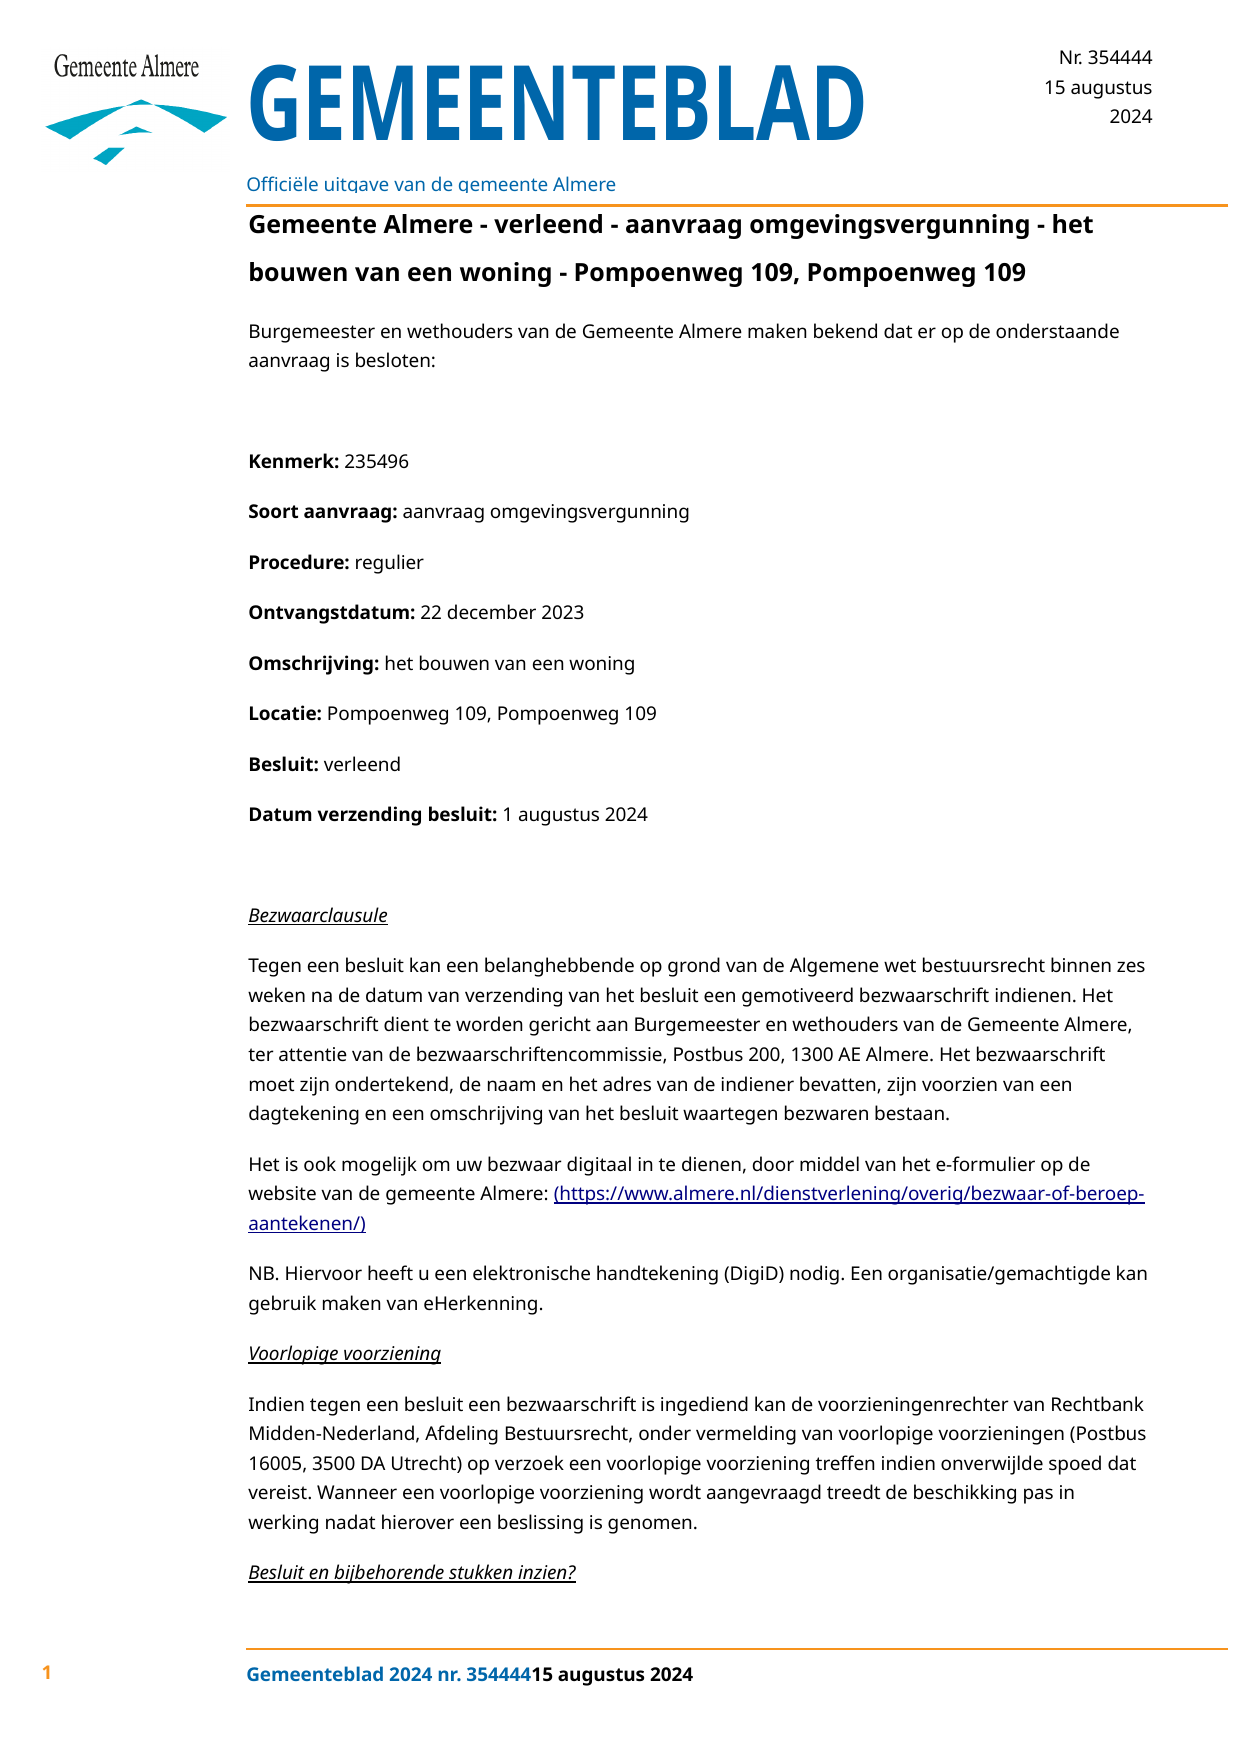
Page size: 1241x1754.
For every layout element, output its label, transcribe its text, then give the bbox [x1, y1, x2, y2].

text Omschrijving: het bouwen van een woning [248, 650, 1152, 676]
text NB. Hiervoor heeft u een elektronische handtekening (DigiD) nodig. Een organisatie/gemachtigde kan gebruik maken van eHerkenning. [248, 1260, 1152, 1316]
text Soort aanvraag: aanvraag omgevingsvergunning [248, 499, 1152, 524]
text Procedure: regulier [248, 549, 1152, 575]
text Besluit en bijbehorende stukken inzien? [248, 1559, 1152, 1585]
text Tegen een besluit kan een belanghebbende op grond van de Algemene wet bestuursrecht binnen zes weken na de datum van verzending van het besluit een gemotiveerd bezwaarschrift indienen. Het bezwaarschrift dient te worden gericht aan Burgemeester en wethouders van de Gemeente Almere, ter attentie van de bezwaarschriftencommissie, Postbus 200, 1300 AE Almere. Het bezwaarschrift moet zijn ondertekend, de naam en het adres van de indiener bevatten, zijn voorzien van een dagtekening en een omschrijving van het besluit waartegen bezwaren bestaan. [248, 952, 1152, 1126]
text Burgemeester en wethouders van de Gemeente Almere maken bekend dat er op de onderstaande aanvraag is besloten: [248, 318, 1152, 373]
text Besluit: verleend [248, 751, 1152, 777]
text Locatie: Pompoenweg 109, Pompoenweg 109 [248, 700, 1152, 726]
text Bezwaarclausule [248, 902, 1152, 928]
text Gemeente Almere - verleend - aanvraag omgevingsvergunning - het bouwen van een woning - Pompoenweg 109, Pompoenweg 109 [248, 207, 1152, 288]
text Ontvangstdatum: 22 december 2023 [248, 599, 1152, 625]
text Indien tegen een besluit een bezwaarschrift is ingediend kan de voorzieningenrechter van Rechtbank Midden-Nederland, Afdeling Bestuursrecht, onder vermelding van voorlopige voorzieningen (Postbus 16005, 3500 DA Utrecht) op verzoek een voorlopige voorziening treffen indien onverwijlde spoed dat vereist. Wanneer een voorlopige voorziening wordt aangevraagd treedt de beschikking pas in werking nadat hierover een beslissing is genomen. [248, 1391, 1152, 1535]
text Het is ook mogelijk om uw bezwaar digitaal in te dienen, door middel van het e-formulier op de website van de gemeente Almere: (https://www.almere.nl/dienstverlening/overig/bezwaar-of-beroep-aantekenen/) [248, 1151, 1152, 1236]
text Kenmerk: 235496 [248, 448, 1152, 474]
picture [41, 47, 231, 172]
text Datum verzending besluit: 1 augustus 2024 [248, 801, 1152, 827]
text Voorlopige voorziening [248, 1340, 1152, 1366]
